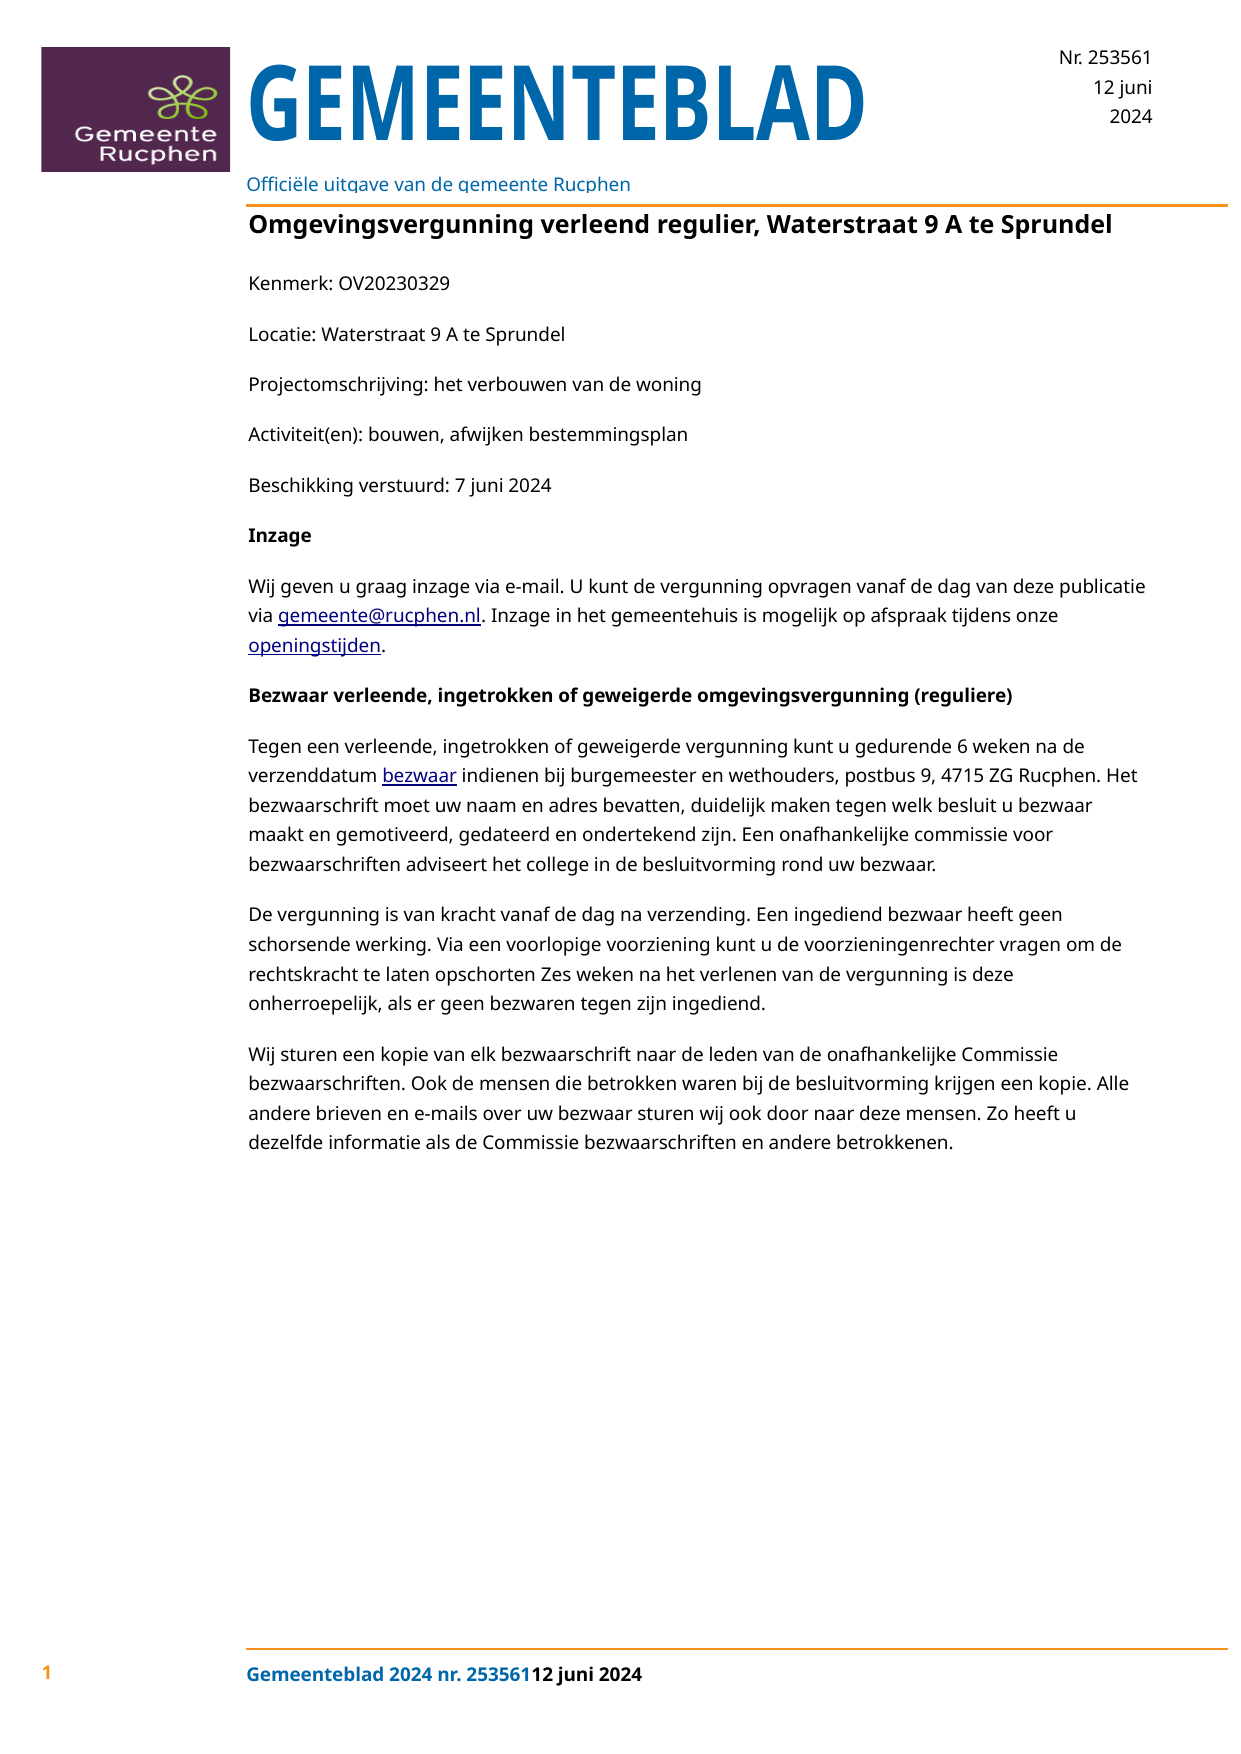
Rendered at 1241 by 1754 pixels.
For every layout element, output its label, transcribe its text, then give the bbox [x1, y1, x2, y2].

text Kenmerk: OV20230329 [248, 270, 1152, 296]
picture [41, 47, 231, 172]
text Tegen een verleende, ingetrokken of geweigerde vergunning kunt u gedurende 6 weken na de verzenddatum bezwaar indienen bij burgemeester en wethouders, postbus 9, 4715 ZG Rucphen. Het bezwaarschrift moet uw naam en adres bevatten, duidelijk maken tegen welk besluit u bezwaar maakt en gemotiveerd, gedateerd en ondertekend zijn. Een onafhankelijke commissie voor bezwaarschriften adviseert het college in de besluitvorming rond uw bezwaar. [248, 733, 1152, 877]
text De vergunning is van kracht vanaf de dag na verzending. Een ingediend bezwaar heeft geen schorsende werking. Via een voorlopige voorziening kunt u de voorzieningenrechter vragen om de rechtskracht te laten opschorten Zes weken na het verlenen van de vergunning is deze onherroepelijk, als er geen bezwaren tegen zijn ingediend. [248, 902, 1152, 1016]
text Activiteit(en): bouwen, afwijken bestemmingsplan [248, 422, 1152, 447]
text Omgevingsvergunning verleend regulier, Waterstraat 9 A te Sprundel [248, 207, 1152, 241]
text Projectomschrijving: het verbouwen van de woning [248, 371, 1152, 397]
text Beschikking verstuurd: 7 juni 2024 [248, 472, 1152, 498]
text Bezwaar verleende, ingetrokken of geweigerde omgevingsvergunning (reguliere) [248, 682, 1152, 708]
text Wij sturen een kopie van elk bezwaarschrift naar de leden van de onafhankelijke Commissie bezwaarschriften. Ook de mensen die betrokken waren bij de besluitvorming krijgen een kopie. Alle andere brieven en e-mails over uw bezwaar sturen wij ook door naar deze mensen. Zo heeft u dezelfde informatie als de Commissie bezwaarschriften en andere betrokkenen. [248, 1041, 1152, 1155]
text Wij geven u graag inzage via e-mail. U kunt de vergunning opvragen vanaf de dag van deze publicatie via gemeente@rucphen.nl. Inzage in het gemeentehuis is mogelijk op afspraak tijdens onze openingstijden. [248, 573, 1152, 658]
text Locatie: Waterstraat 9 A te Sprundel [248, 321, 1152, 346]
text Inzage [248, 522, 1152, 548]
